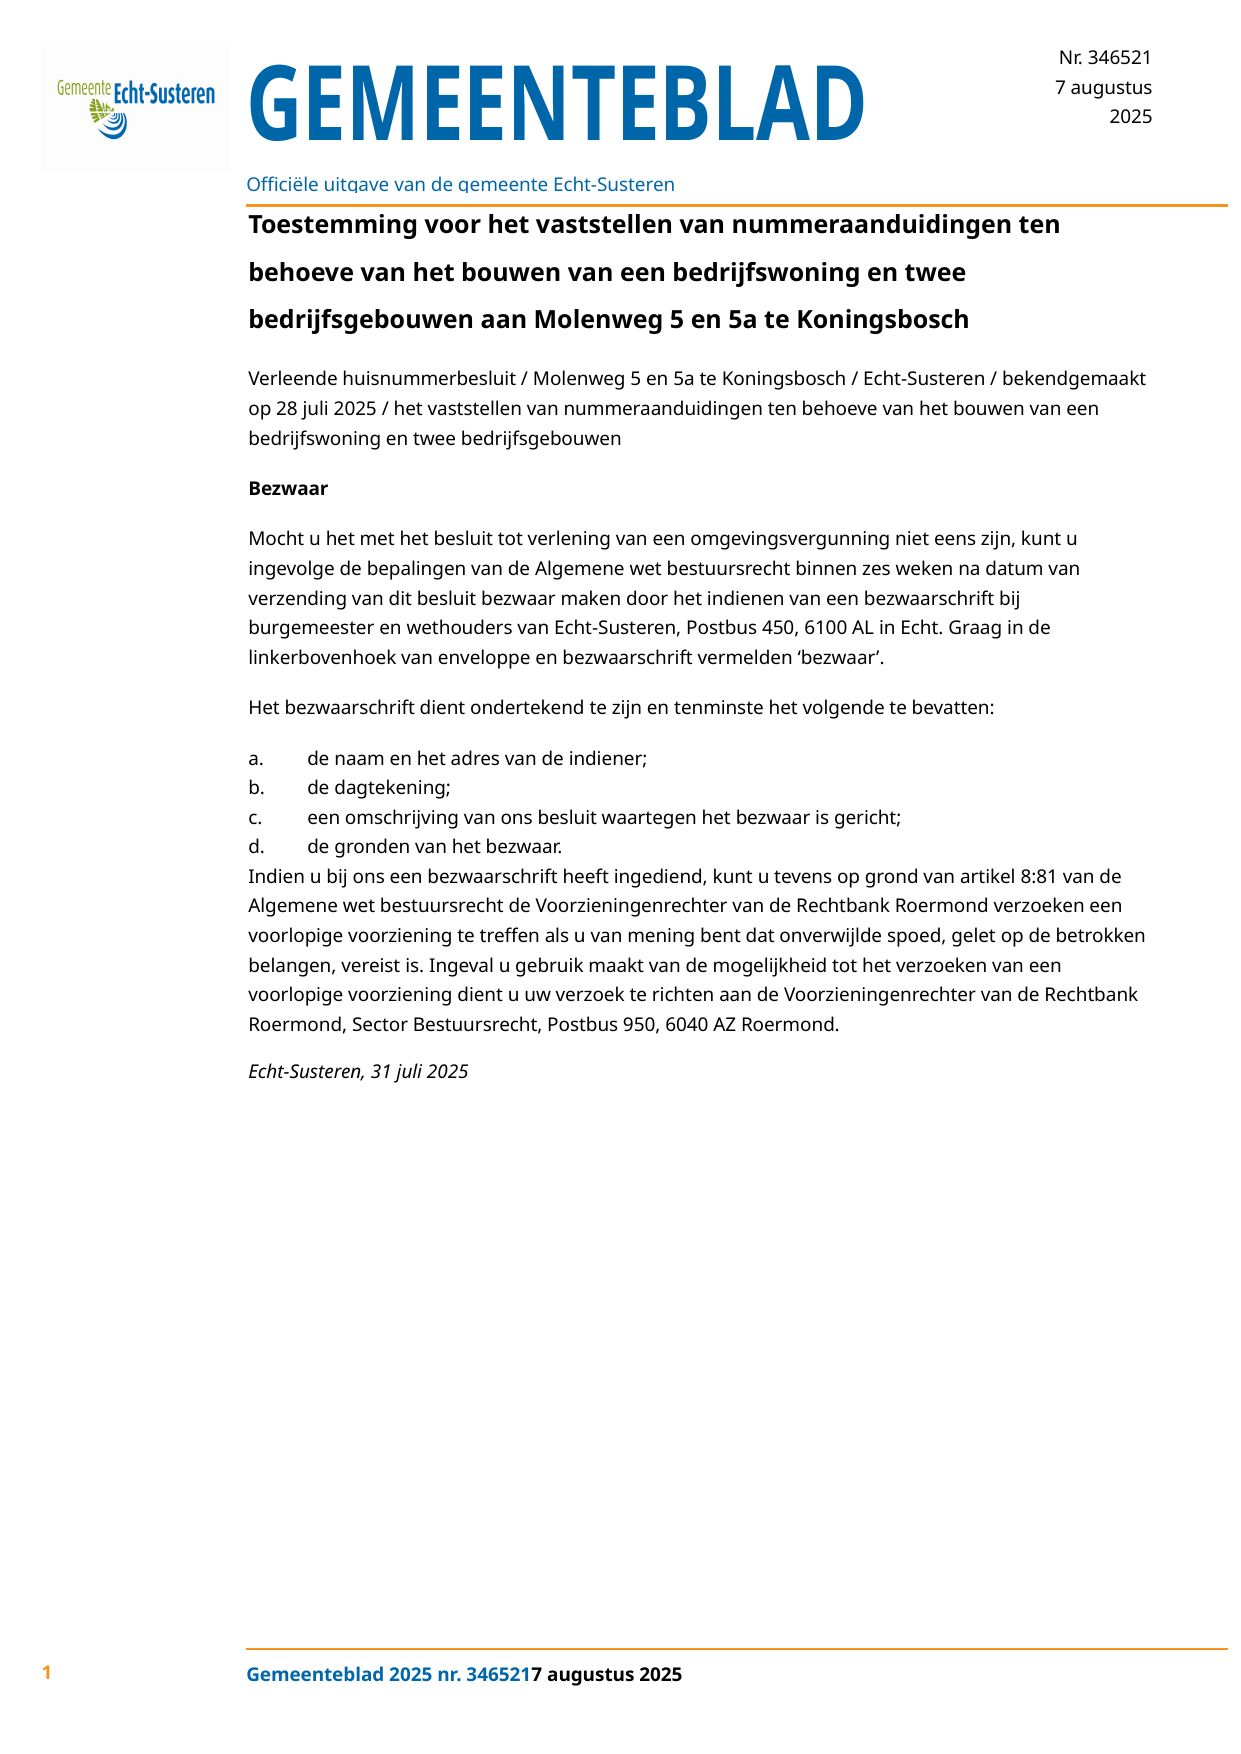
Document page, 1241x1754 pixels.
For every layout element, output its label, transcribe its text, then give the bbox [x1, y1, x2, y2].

text Mocht u het met het besluit tot verlening van een omgevingsvergunning niet eens zijn, kunt u ingevolge de bepalingen van de Algemene wet bestuursrecht binnen zes weken na datum van verzending van dit besluit bezwaar maken door het indienen van een bezwaarschrift bij burgemeester en wethouders van Echt-Susteren, Postbus 450, 6100 AL in Echt. Graag in de linkerbovenhoek van enveloppe en bezwaarschrift vermelden ‘bezwaar’. [248, 526, 1152, 669]
text Bezwaar [248, 475, 1152, 501]
list een omschrijving van ons besluit waartegen het bezwaar is gericht; [248, 804, 1152, 829]
text Het bezwaarschrift dient ondertekend te zijn en tenminste het volgende te bevatten: [248, 694, 1152, 720]
text Verleende huisnummerbesluit / Molenweg 5 en 5a te Koningsbosch / Echt-Susteren / bekendgemaakt op 28 juli 2025 / het vaststellen van nummeraanduidingen ten behoeve van het bouwen van een bedrijfswoning en twee bedrijfsgebouwen [248, 366, 1152, 450]
text Echt-Susteren, 31 juli 2025 [248, 1059, 1152, 1084]
text Toestemming voor het vaststellen van nummeraanduidingen ten behoeve van het bouwen van een bedrijfswoning en twee bedrijfsgebouwen aan Molenweg 5 en 5a te Koningsbosch [248, 207, 1152, 336]
picture [41, 47, 231, 172]
text Indien u bij ons een bezwaarschrift heeft ingediend, kunt u tevens op grond van artikel 8:81 van de Algemene wet bestuursrecht de Voorzieningenrechter van de Rechtbank Roermond verzoeken een voorlopige voorziening te treffen als u van mening bent dat onverwijlde spoed, gelet op de betrokken belangen, vereist is. Ingeval u gebruik maakt van de mogelijkheid tot het verzoeken van een voorlopige voorziening dient u uw verzoek te richten aan de Voorzieningenrechter van de Rechtbank Roermond, Sector Bestuursrecht, Postbus 950, 6040 AZ Roermond. [248, 863, 1152, 1037]
list de naam en het adres van de indiener; [248, 745, 1152, 770]
list de dagtekening; [248, 774, 1152, 800]
list de gronden van het bezwaar. [248, 833, 1152, 859]
